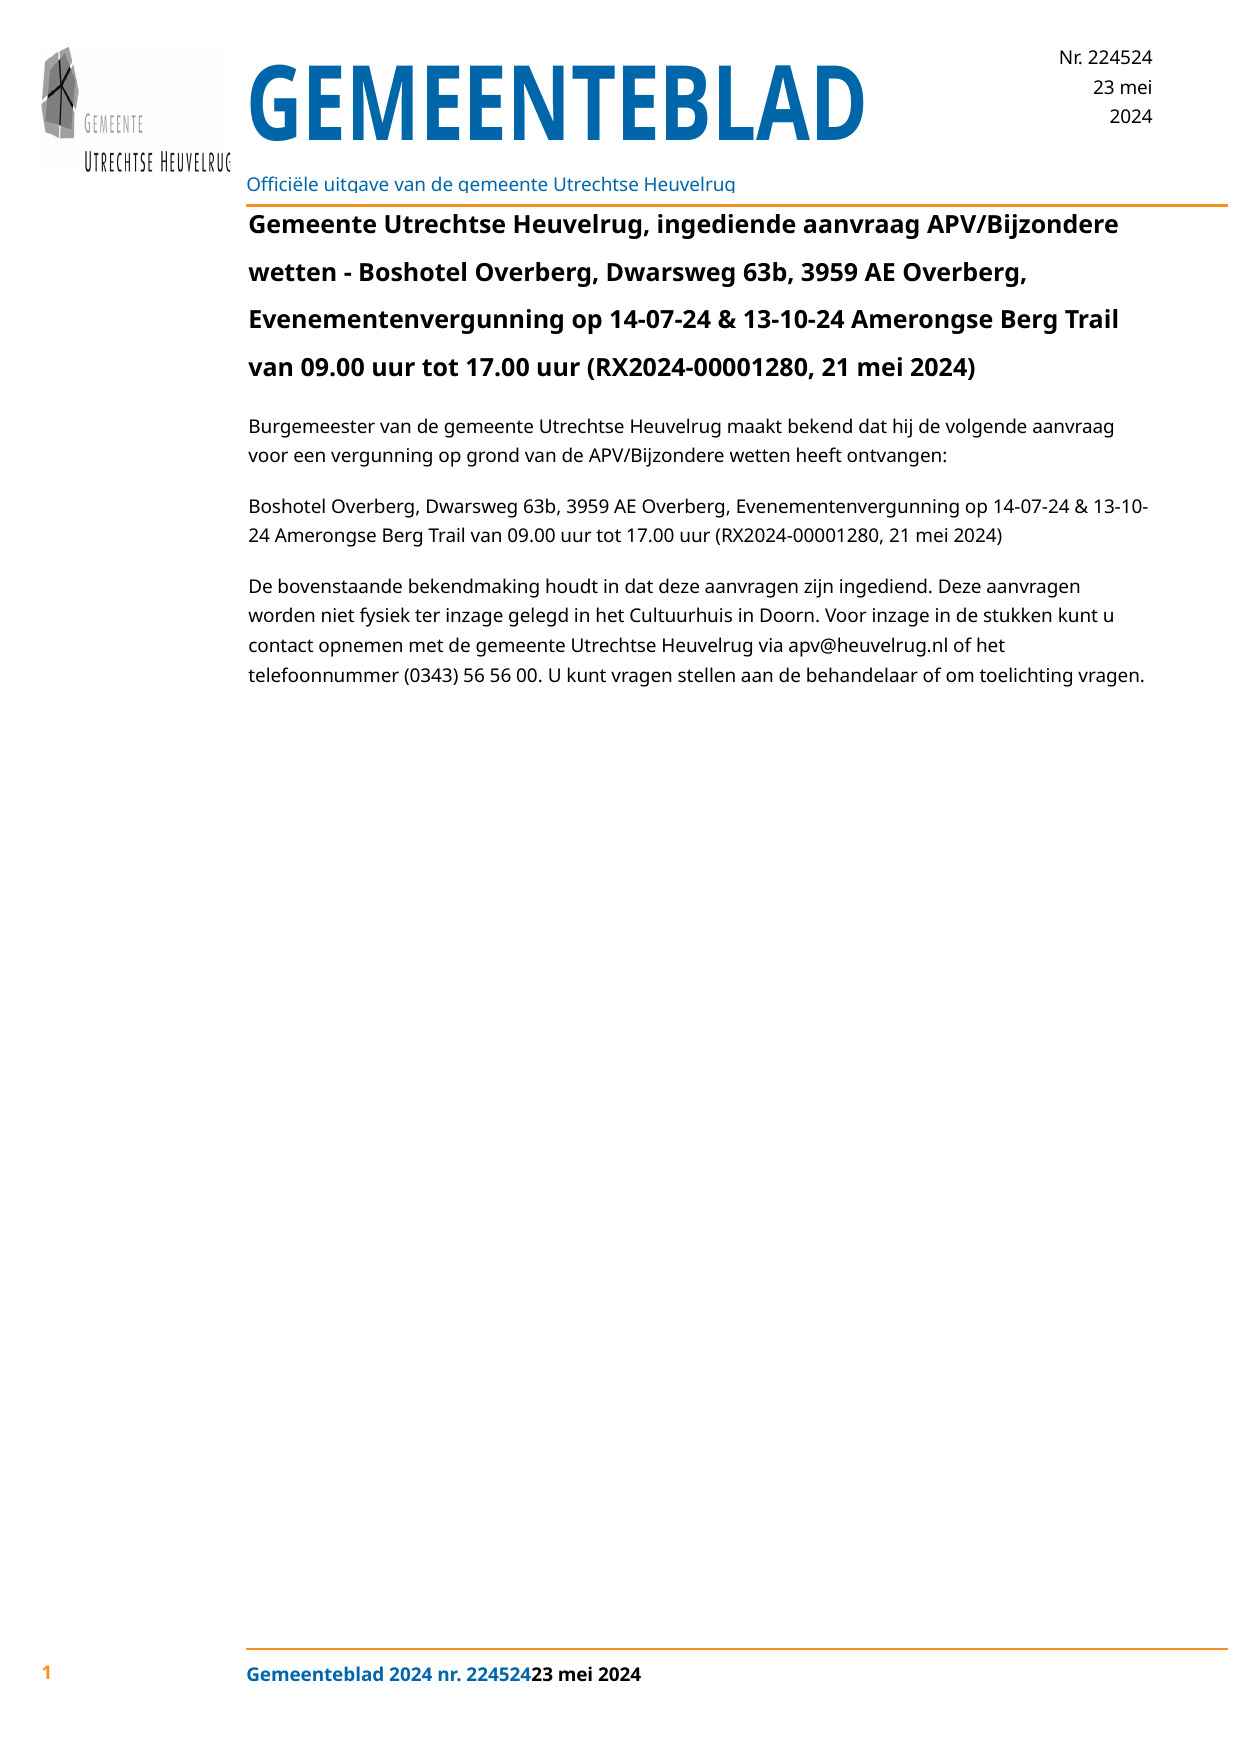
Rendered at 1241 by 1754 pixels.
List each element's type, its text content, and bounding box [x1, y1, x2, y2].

text Burgemeester van de gemeente Utrechtse Heuvelrug maakt bekend dat hij de volgende aanvraag voor een vergunning op grond van de APV/Bijzondere wetten heeft ontvangen: [248, 413, 1152, 468]
text De bovenstaande bekendmaking houdt in dat deze aanvragen zijn ingediend. Deze aanvragen worden niet fysiek ter inzage gelegd in het Cultuurhuis in Doorn. Voor inzage in de stukken kunt u contact opnemen met de gemeente Utrechtse Heuvelrug via apv@heuvelrug.nl of het telefoonnummer (0343) 56 56 00. U kunt vragen stellen aan de behandelaar of om toelichting vragen. [248, 573, 1152, 688]
text Boshotel Overberg, Dwarsweg 63b, 3959 AE Overberg, Evenementenvergunning op 14-07-24 & 13-10-24 Amerongse Berg Trail van 09.00 uur tot 17.00 uur (RX2024-00001280, 21 mei 2024) [248, 493, 1152, 548]
picture [41, 47, 231, 172]
text Gemeente Utrechtse Heuvelrug, ingediende aanvraag APV/Bijzondere wetten - Boshotel Overberg, Dwarsweg 63b, 3959 AE Overberg, Evenementenvergunning op 14-07-24 & 13-10-24 Amerongse Berg Trail van 09.00 uur tot 17.00 uur (RX2024-00001280, 21 mei 2024) [248, 207, 1152, 384]
